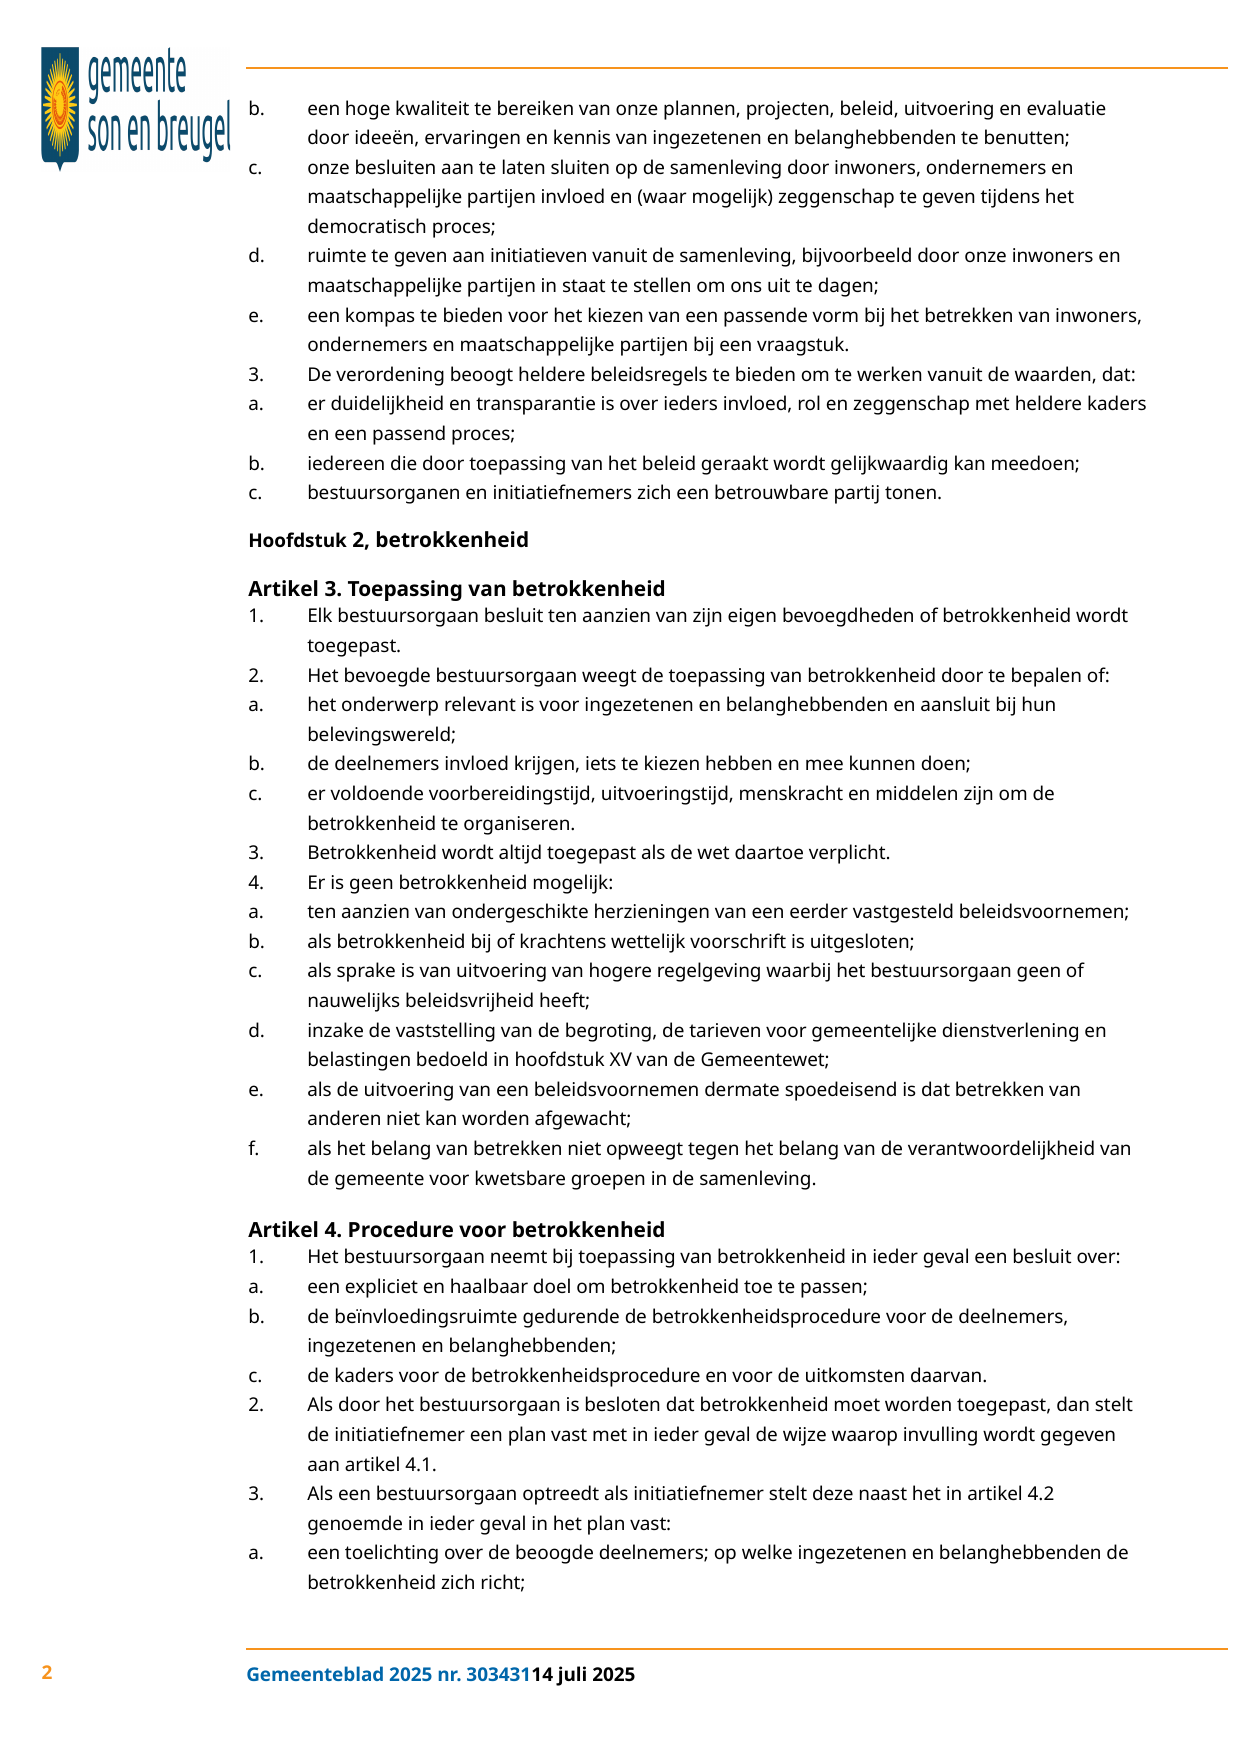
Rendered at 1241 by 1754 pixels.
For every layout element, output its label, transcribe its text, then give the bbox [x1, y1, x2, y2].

text Artikel 4. Procedure voor betrokkenheid [248, 1215, 1152, 1244]
list Als door het bestuursorgaan is besloten dat betrokkenheid moet worden toegepast, dan stelt de initiatiefnemer een plan vast met in ieder geval de wijze waarop invulling wordt gegeven aan artikel 4.1. [248, 1392, 1152, 1476]
list een hoge kwaliteit te bereiken van onze plannen, projecten, beleid, uitvoering en evaluatie door ideeën, ervaringen en kennis van ingezetenen en belanghebbenden te benutten; [248, 95, 1152, 150]
list bestuursorganen en initiatiefnemers zich een betrouwbare partij tonen. [248, 479, 1152, 505]
list inzake de vaststelling van de begroting, de tarieven voor gemeentelijke dienstverlening en belastingen bedoeld in hoofdstuk XV van de Gemeentewet; [248, 1017, 1152, 1072]
list een kompas te bieden voor het kiezen van een passende vorm bij het betrekken van inwoners, ondernemers en maatschappelijke partijen bij een vraagstuk. [248, 302, 1152, 357]
list Het bestuursorgaan neemt bij toepassing van betrokkenheid in ieder geval een besluit over: [248, 1244, 1152, 1269]
list er duidelijkheid en transparantie is over ieders invloed, rol en zeggenschap met heldere kaders en een passend proces; [248, 391, 1152, 446]
list ruimte te geven aan initiatieven vanuit de samenleving, bijvoorbeeld door onze inwoners en maatschappelijke partijen in staat te stellen om ons uit te dagen; [248, 243, 1152, 298]
text Artikel 3. Toepassing van betrokkenheid [248, 574, 1152, 603]
list Betrokkenheid wordt altijd toegepast als de wet daartoe verplicht. [248, 839, 1152, 865]
list iedereen die door toepassing van het beleid geraakt wordt gelijkwaardig kan meedoen; [248, 450, 1152, 476]
list een expliciet en haalbaar doel om betrokkenheid toe te passen; [248, 1273, 1152, 1299]
list er voldoende voorbereidingstijd, uitvoeringstijd, menskracht en middelen zijn om de betrokkenheid te organiseren. [248, 780, 1152, 836]
list als het belang van betrekken niet opweegt tegen het belang van de verantwoordelijkheid van de gemeente voor kwetsbare groepen in de samenleving. [248, 1135, 1152, 1191]
list onze besluiten aan te laten sluiten op de samenleving door inwoners, ondernemers en maatschappelijke partijen invloed en (waar mogelijk) zeggenschap te geven tijdens het democratisch proces; [248, 154, 1152, 239]
list als de uitvoering van een beleidsvoornemen dermate spoedeisend is dat betrekken van anderen niet kan worden afgewacht; [248, 1076, 1152, 1131]
list de deelnemers invloed krijgen, iets te kiezen hebben en mee kunnen doen; [248, 751, 1152, 776]
picture [41, 47, 231, 172]
list ten aanzien van ondergeschikte herzieningen van een eerder vastgesteld beleidsvoornemen; [248, 898, 1152, 924]
list een toelichting over de beoogde deelnemers; op welke ingezetenen en belanghebbenden de betrokkenheid zich richt; [248, 1539, 1152, 1595]
list Er is geen betrokkenheid mogelijk: [248, 869, 1152, 895]
list De verordening beoogt heldere beleidsregels te bieden om te werken vanuit de waarden, dat: [248, 361, 1152, 387]
list het onderwerp relevant is voor ingezetenen en belanghebbenden en aansluit bij hun belevingswereld; [248, 691, 1152, 747]
list de beïnvloedingsruimte gedurende de betrokkenheidsprocedure voor de deelnemers, ingezetenen en belanghebbenden; [248, 1303, 1152, 1358]
list als betrokkenheid bij of krachtens wettelijk voorschrift is uitgesloten; [248, 928, 1152, 954]
list Het bevoegde bestuursorgaan weegt de toepassing van betrokkenheid door te bepalen of: [248, 662, 1152, 688]
list Als een bestuursorgaan optreedt als initiatiefnemer stelt deze naast het in artikel 4.2 genoemde in ieder geval in het plan vast: [248, 1480, 1152, 1536]
list de kaders voor de betrokkenheidsprocedure en voor de uitkomsten daarvan. [248, 1362, 1152, 1388]
list als sprake is van uitvoering van hogere regelgeving waarbij het bestuursorgaan geen of nauwelijks beleidsvrijheid heeft; [248, 958, 1152, 1013]
text Hoofdstuk 2, betrokkenheid [248, 525, 1152, 553]
list Elk bestuursorgaan besluit ten aanzien van zijn eigen bevoegdheden of betrokkenheid wordt toegepast. [248, 603, 1152, 658]
